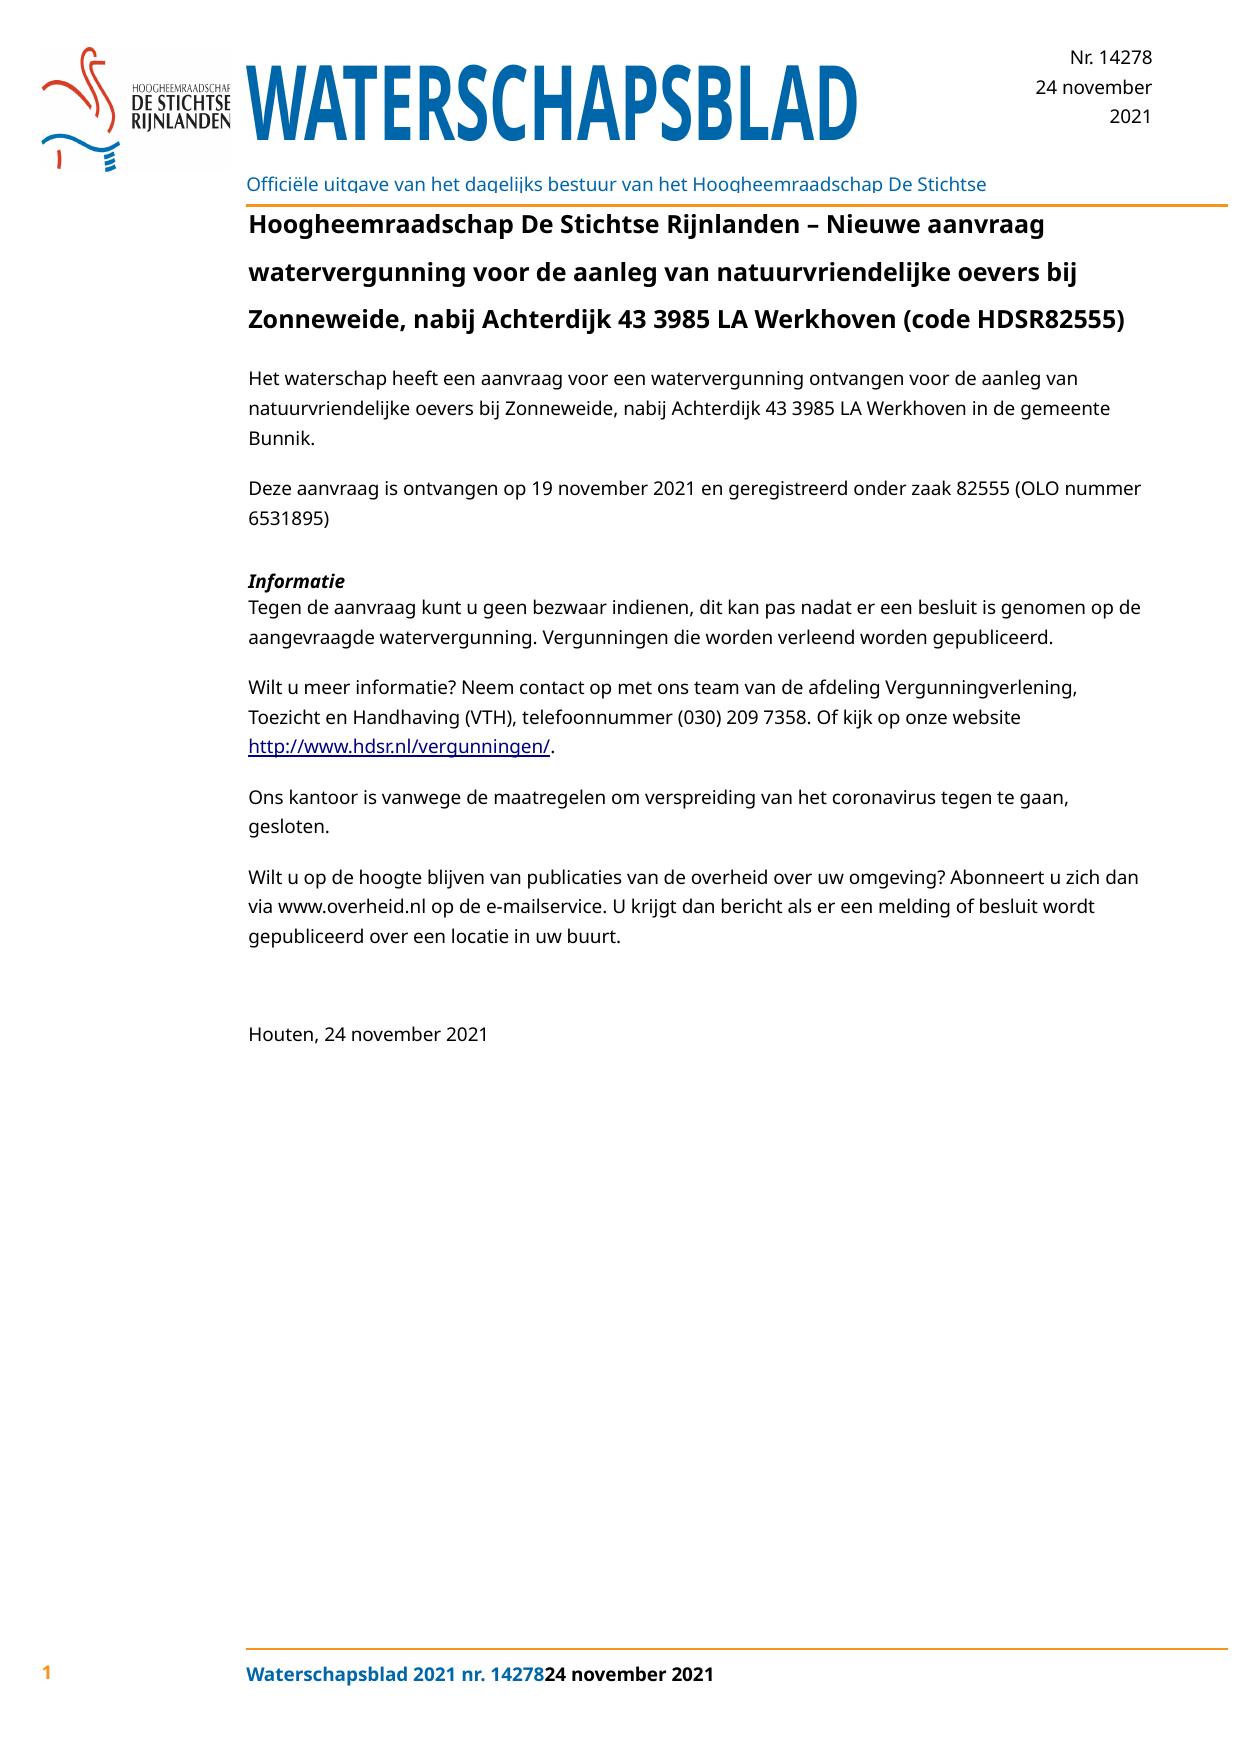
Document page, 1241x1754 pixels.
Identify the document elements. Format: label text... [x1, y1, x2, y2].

text Het waterschap heeft een aanvraag voor een watervergunning ontvangen voor de aanleg van natuurvriendelijke oevers bij Zonneweide, nabij Achterdijk 43 3985 LA Werkhoven in de gemeente Bunnik. [248, 366, 1152, 450]
text Ons kantoor is vanwege de maatregelen om verspreiding van het coronavirus tegen te gaan, gesloten. [248, 784, 1152, 839]
text Hoogheemraadschap De Stichtse Rijnlanden – Nieuwe aanvraag watervergunning voor de aanleg van natuurvriendelijke oevers bij Zonneweide, nabij Achterdijk 43 3985 LA Werkhoven (code HDSR82555) [248, 207, 1152, 336]
picture [41, 47, 231, 172]
text Deze aanvraag is ontvangen op 19 november 2021 en geregistreerd onder zaak 82555 (OLO nummer 6531895) [248, 475, 1152, 530]
text Wilt u op de hoogte blijven van publicaties van de overheid over uw omgeving? Abonneert u zich dan via www.overheid.nl op de e-mailservice. U krijgt dan bericht als er een melding of besluit wordt gepubliceerd over een locatie in uw buurt. [248, 864, 1152, 949]
text Informatie [248, 569, 1152, 594]
text Houten, 24 november 2021 [248, 1021, 1152, 1047]
text Wilt u meer informatie? Neem contact op met ons team van de afdeling Vergunningverlening, Toezicht en Handhaving (VTH), telefoonnummer (030) 209 7358. Of kijk op onze website http://www.hdsr.nl/vergunningen/. [248, 674, 1152, 759]
text Tegen de aanvraag kunt u geen bezwaar indienen, dit kan pas nadat er een besluit is genomen op de aangevraagde watervergunning. Vergunningen die worden verleend worden gepubliceerd. [248, 594, 1152, 650]
